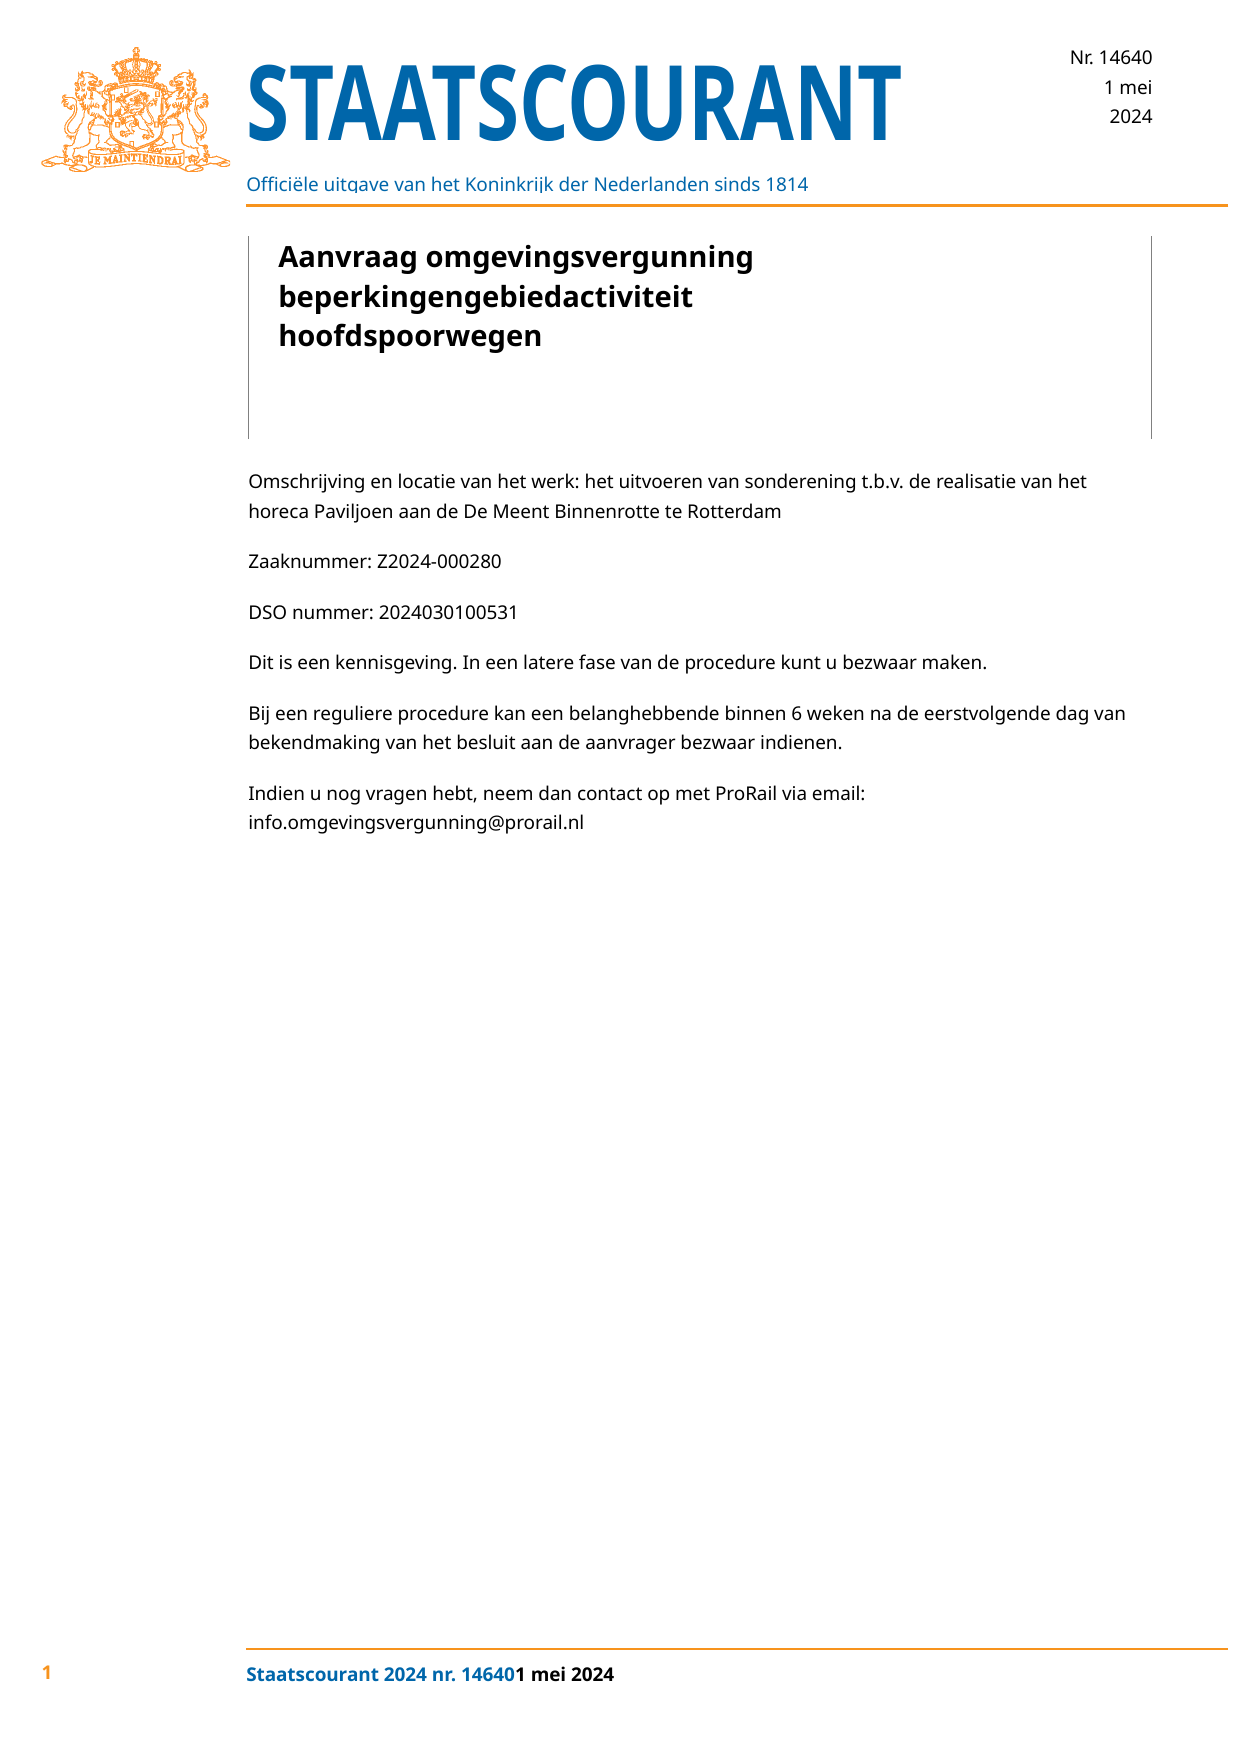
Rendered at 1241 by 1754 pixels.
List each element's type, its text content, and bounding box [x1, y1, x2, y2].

text Bij een reguliere procedure kan een belanghebbende binnen 6 weken na de eerstvolgende dag van bekendmaking van het besluit aan de aanvrager bezwaar indienen. [248, 700, 1152, 755]
text Dit is een kennisgeving. In een latere fase van de procedure kunt u bezwaar maken. [248, 649, 1152, 675]
picture [912, 236, 1090, 414]
text Indien u nog vragen hebt, neem dan contact op met ProRail via email: info.omgevingsvergunning@prorail.nl [248, 780, 1152, 835]
table_header [850, 414, 1151, 439]
table_header Aanvraag omgevingsvergunning beperkingengebiedactiviteit hoofdspoorwegen [249, 236, 850, 439]
text Zaaknummer: Z2024-000280 [248, 549, 1152, 574]
table_header [850, 236, 912, 413]
text DSO nummer: 2024030100531 [248, 599, 1152, 625]
text Omschrijving en locatie van het werk: het uitvoeren van sonderening t.b.v. de realisatie van het horeca Paviljoen aan de De Meent Binnenrotte te Rotterdam [248, 469, 1152, 524]
table_header [1090, 236, 1151, 413]
picture [41, 47, 231, 172]
